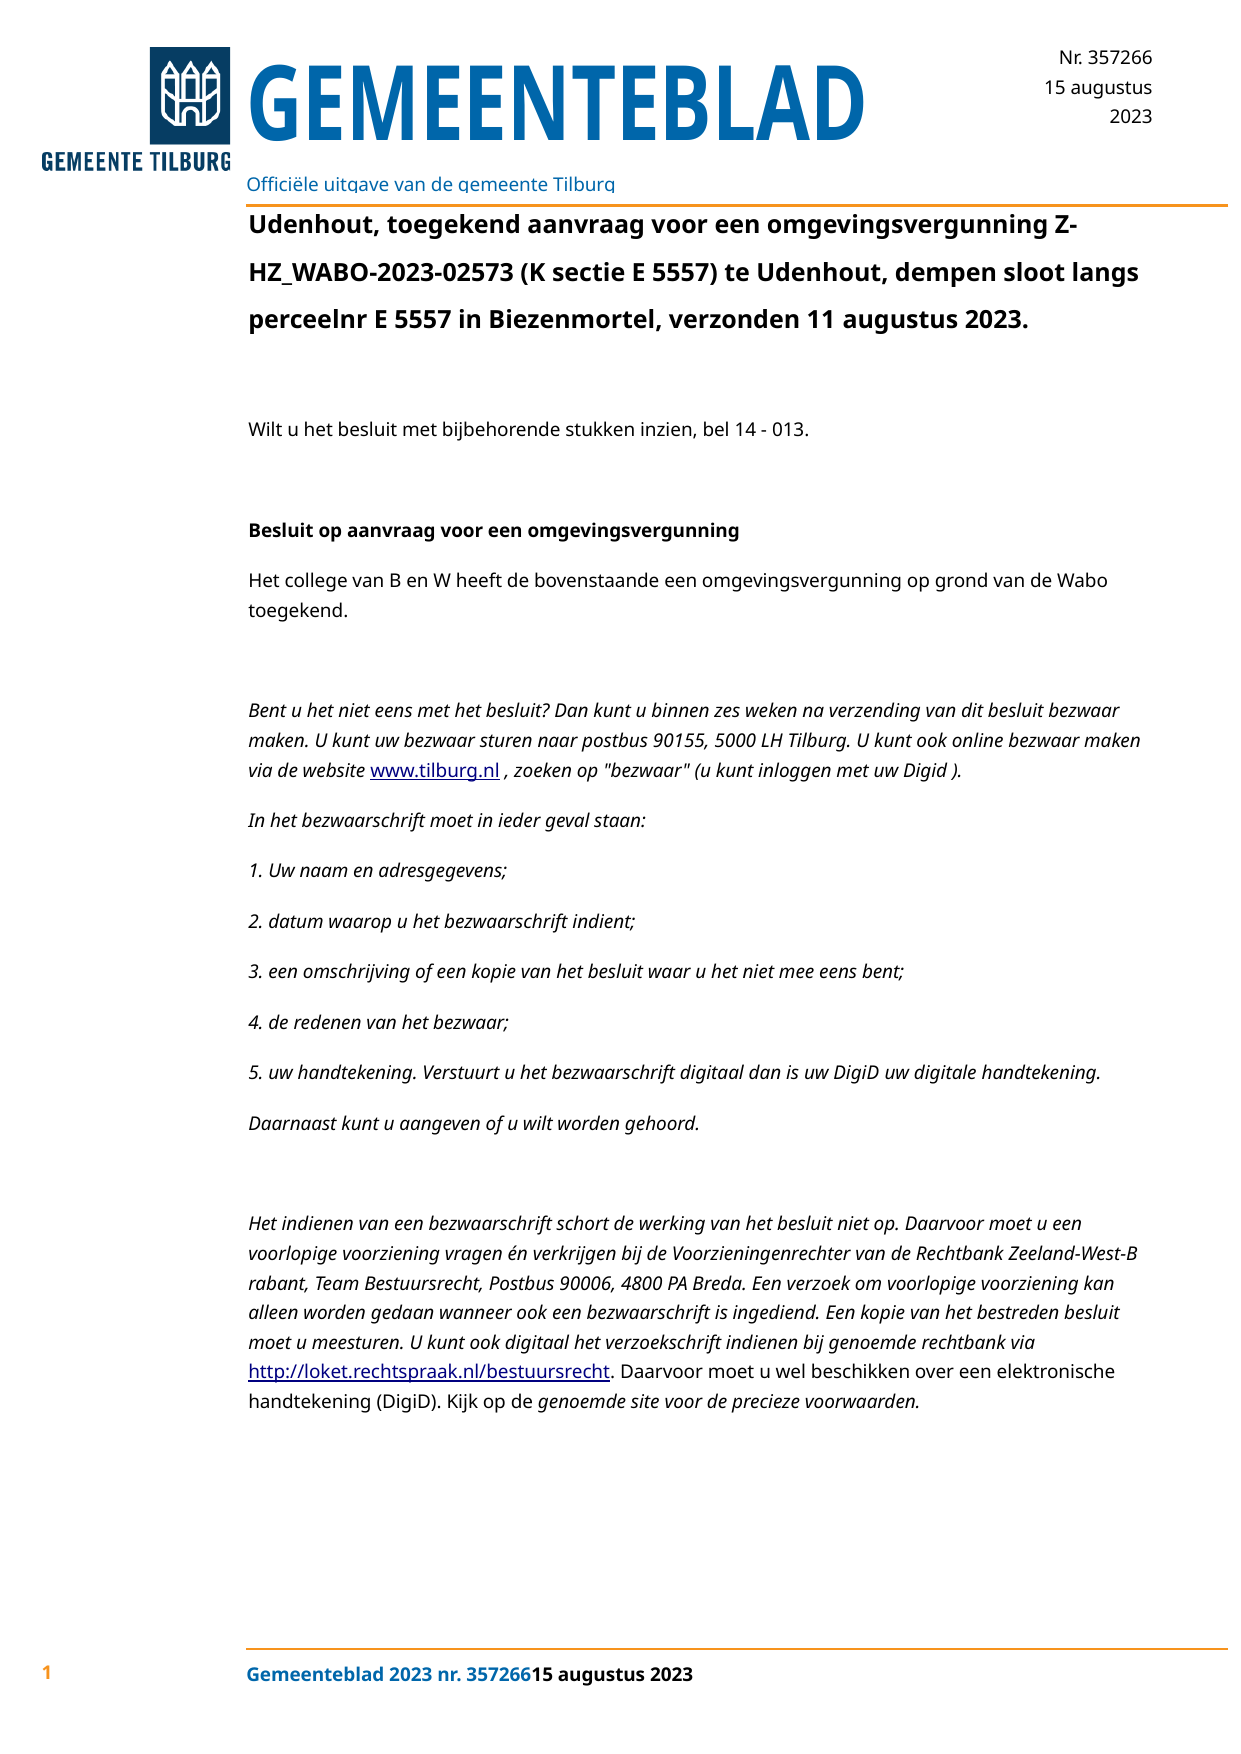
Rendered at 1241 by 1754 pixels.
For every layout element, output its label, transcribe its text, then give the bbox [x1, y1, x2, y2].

text Udenhout, toegekend aanvraag voor een omgevingsvergunning Z-HZ_WABO-2023-02573 (K sectie E 5557) te Udenhout, dempen sloot langs perceelnr E 5557 in Biezenmortel, verzonden 11 augustus 2023. [248, 207, 1152, 336]
text Het college van B en W heeft de bovenstaande een omgevingsvergunning op grond van de Wabo toegekend. [248, 567, 1152, 622]
text Wilt u het besluit met bijbehorende stukken inzien, bel 14 - 013. [248, 416, 1152, 442]
text Bent u het niet eens met het besluit? Dan kunt u binnen zes weken na verzending van dit besluit bezwaar maken. U kunt uw bezwaar sturen naar postbus 90155, 5000 LH Tilburg. U kunt ook online bezwaar maken via de website www.tilburg.nl , zoeken op "bezwaar" (u kunt inloggen met uw Digid ). [248, 698, 1152, 782]
text 4. de redenen van het bezwaar; [248, 1009, 1152, 1034]
text 2. datum waarop u het bezwaarschrift indient; [248, 908, 1152, 934]
text In het bezwaarschrift moet in ieder geval staan: [248, 807, 1152, 833]
text Besluit op aanvraag voor een omgevingsvergunning [248, 517, 1152, 542]
picture [41, 47, 231, 172]
text 1. Uw naam en adresgegevens; [248, 858, 1152, 883]
text 3. een omschrijving of een kopie van het besluit waar u het niet mee eens bent; [248, 958, 1152, 984]
text Daarnaast kunt u aangeven of u wilt worden gehoord. [248, 1110, 1152, 1135]
text 5. uw handtekening. Verstuurt u het bezwaarschrift digitaal dan is uw DigiD uw digitale handtekening. [248, 1059, 1152, 1085]
text Het indienen van een bezwaarschrift schort de werking van het besluit niet op. Daarvoor moet u een voorlopige voorziening vragen én verkrijgen bij de Voorzieningenrechter van de Rechtbank Zeeland-West-B rabant, Team Bestuursrecht, Postbus 90006, 4800 PA Breda. Een verzoek om voorlopige voorziening kan alleen worden gedaan wanneer ook een bezwaarschrift is ingediend. Een kopie van het bestreden besluit moet u meesturen. U kunt ook digitaal het verzoekschrift indienen bij genoemde rechtbank via http://loket.rechtspraak.nl/bestuursrecht. Daarvoor moet u wel beschikken over een elektronische handtekening (DigiD). Kijk op de genoemde site voor de precieze voorwaarden. [248, 1211, 1152, 1414]
